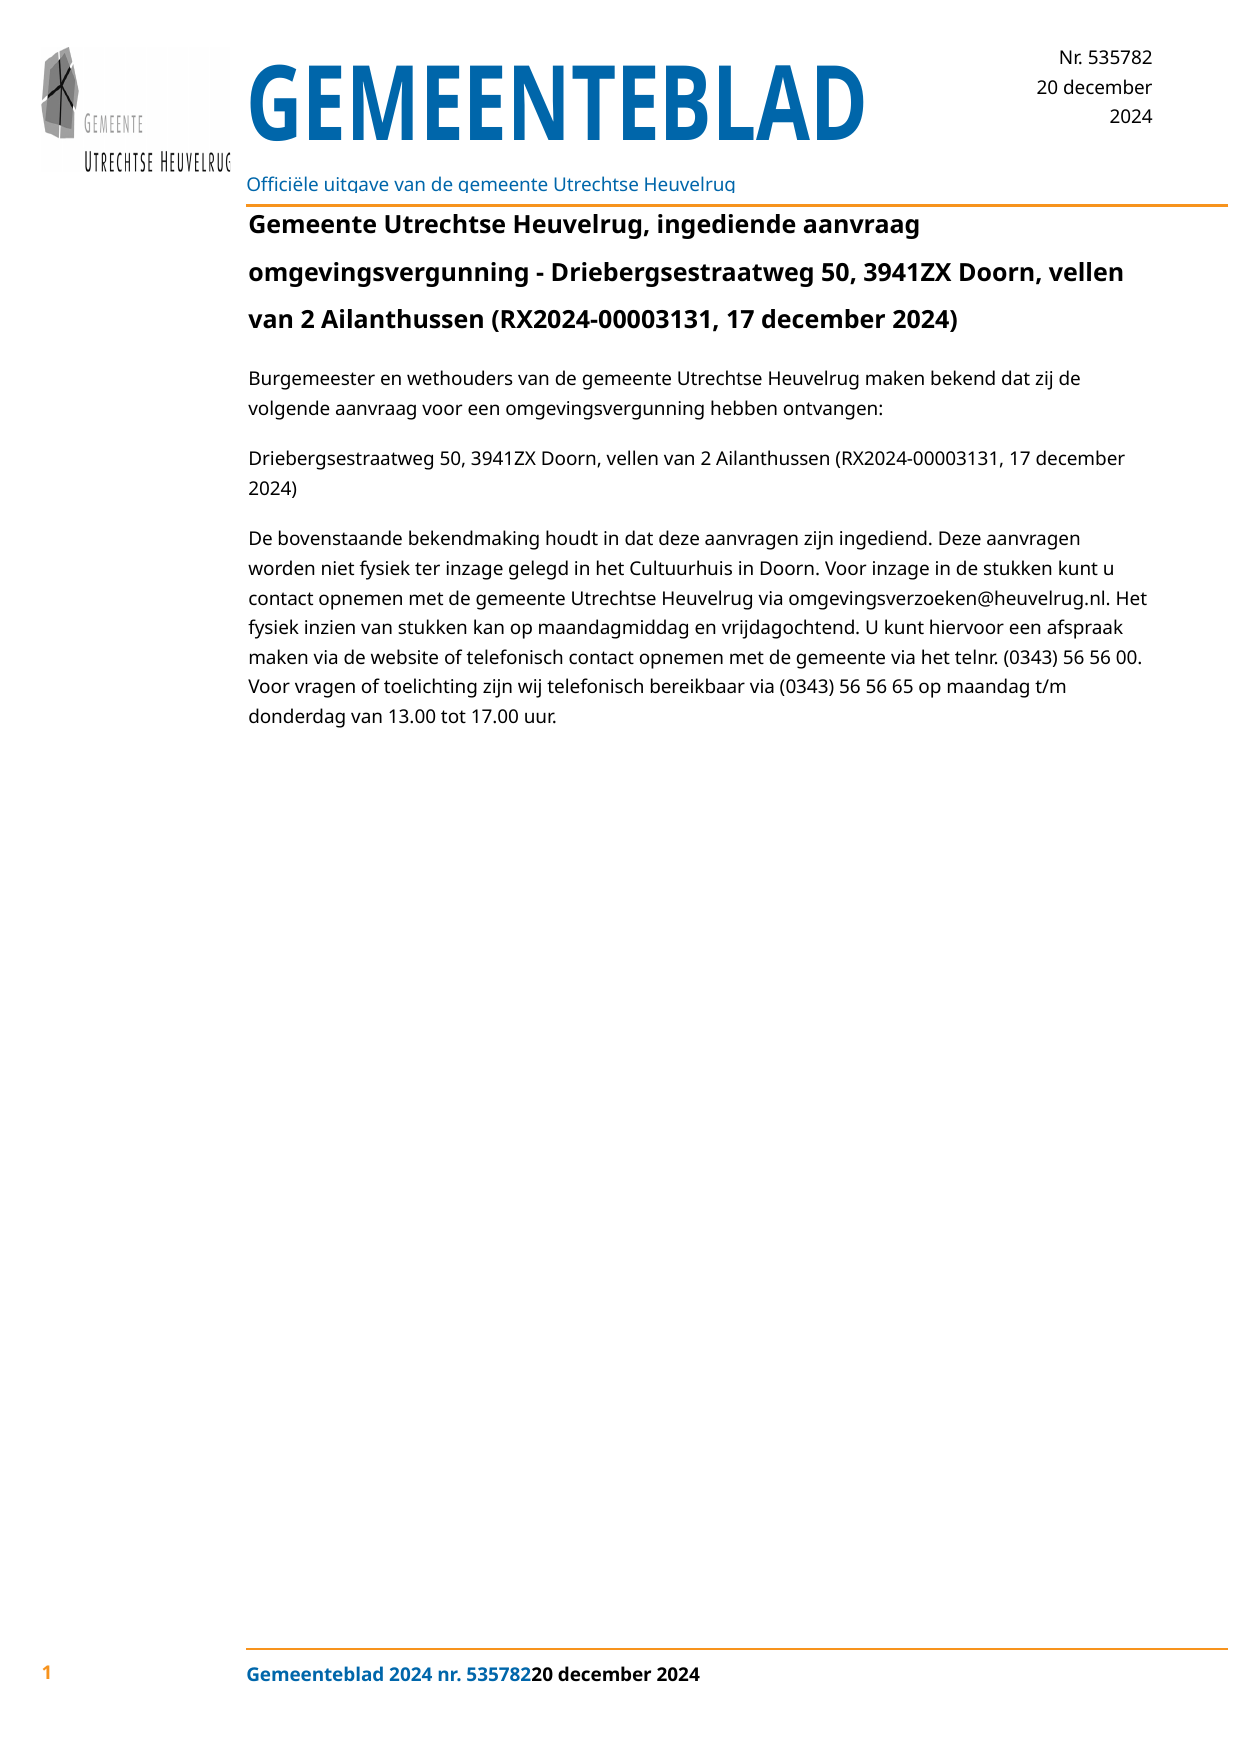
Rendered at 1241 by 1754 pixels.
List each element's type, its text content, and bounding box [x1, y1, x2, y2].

text De bovenstaande bekendmaking houdt in dat deze aanvragen zijn ingediend. Deze aanvragen worden niet fysiek ter inzage gelegd in het Cultuurhuis in Doorn. Voor inzage in de stukken kunt u contact opnemen met de gemeente Utrechtse Heuvelrug via omgevingsverzoeken@heuvelrug.nl. Het fysiek inzien van stukken kan op maandagmiddag en vrijdagochtend. U kunt hiervoor een afspraak maken via de website of telefonisch contact opnemen met de gemeente via het telnr. (0343) 56 56 00. Voor vragen of toelichting zijn wij telefonisch bereikbaar via (0343) 56 56 65 op maandag t/m donderdag van 13.00 tot 17.00 uur. [248, 526, 1152, 729]
text Driebergsestraatweg 50, 3941ZX Doorn, vellen van 2 Ailanthussen (RX2024-00003131, 17 december 2024) [248, 446, 1152, 501]
text Gemeente Utrechtse Heuvelrug, ingediende aanvraag omgevingsvergunning - Driebergsestraatweg 50, 3941ZX Doorn, vellen van 2 Ailanthussen (RX2024-00003131, 17 december 2024) [248, 207, 1152, 336]
picture [41, 47, 231, 172]
text Burgemeester en wethouders van de gemeente Utrechtse Heuvelrug maken bekend dat zij de volgende aanvraag voor een omgevingsvergunning hebben ontvangen: [248, 366, 1152, 421]
